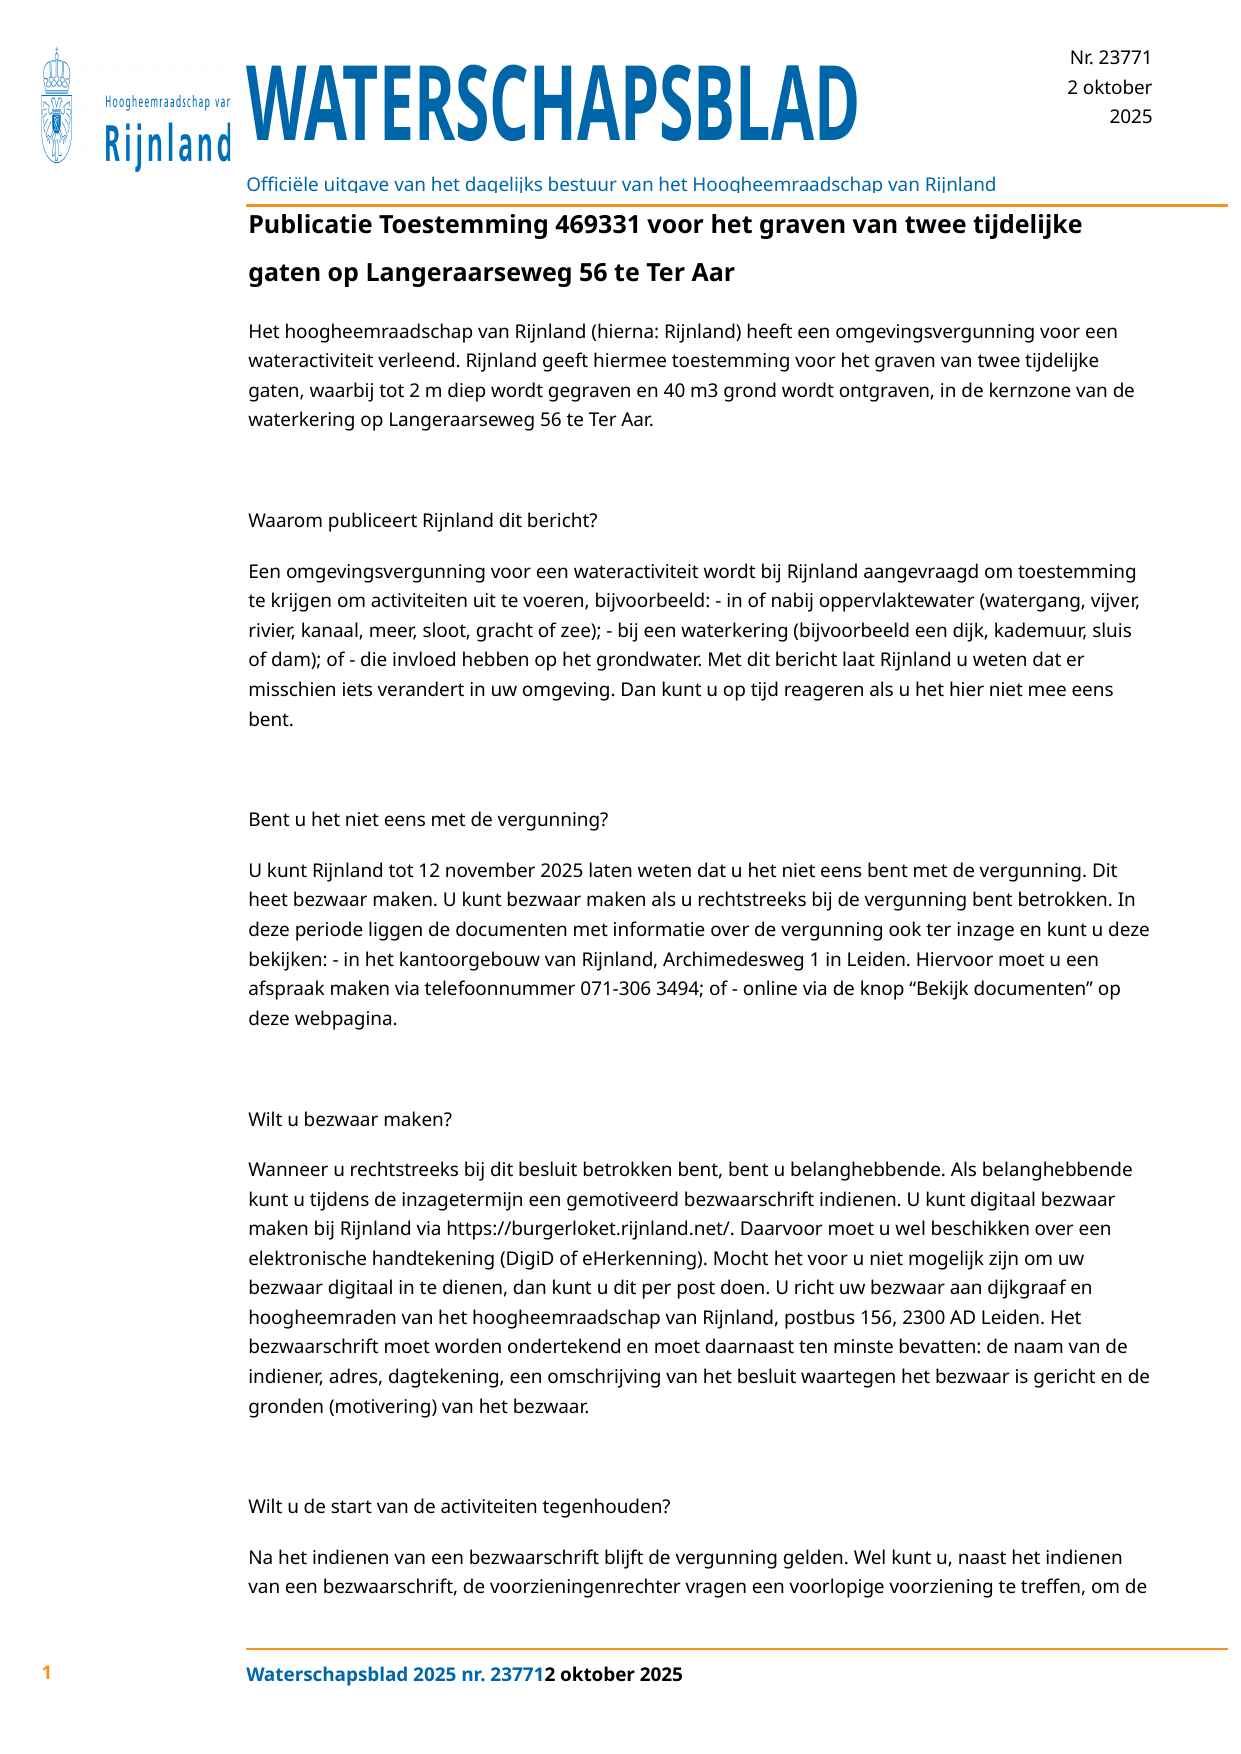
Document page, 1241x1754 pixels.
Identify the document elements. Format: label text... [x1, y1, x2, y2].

text Waarom publiceert Rijnland dit bericht? [248, 507, 1152, 533]
text Wilt u de start van de activiteiten tegenhouden? [248, 1494, 1152, 1519]
text Het hoogheemraadschap van Rijnland (hierna: Rijnland) heeft een omgevingsvergunning voor een wateractiviteit verleend. Rijnland geeft hiermee toestemming voor het graven van twee tijdelijke gaten, waarbij tot 2 m diep wordt gegraven en 40 m3 grond wordt ontgraven, in de kernzone van de waterkering op Langeraarseweg 56 te Ter Aar. [248, 318, 1152, 432]
text Wanneer u rechtstreeks bij dit besluit betrokken bent, bent u belanghebbende. Als belanghebbende kunt u tijdens de inzagetermijn een gemotiveerd bezwaarschrift indienen. U kunt digitaal bezwaar maken bij Rijnland via https://burgerloket.rijnland.net/. Daarvoor moet u wel beschikken over een elektronische handtekening (DigiD of eHerkenning). Mocht het voor u niet mogelijk zijn om uw bezwaar digitaal in te dienen, dan kunt u dit per post doen. U richt uw bezwaar aan dijkgraaf en hoogheemraden van het hoogheemraadschap van Rijnland, postbus 156, 2300 AD Leiden. Het bezwaarschrift moet worden ondertekend en moet daarnaast ten minste bevatten: de naam van de indiener, adres, dagtekening, een omschrijving van het besluit waartegen het bezwaar is gericht en de gronden (motivering) van het bezwaar. [248, 1156, 1152, 1419]
text Na het indienen van een bezwaarschrift blijft de vergunning gelden. Wel kunt u, naast het indienen van een bezwaarschrift, de voorzieningenrechter vragen een voorlopige voorziening te treffen, om de [248, 1544, 1152, 1599]
text Bent u het niet eens met de vergunning? [248, 807, 1152, 832]
text Publicatie Toestemming 469331 voor het graven van twee tijdelijke gaten op Langeraarseweg 56 te Ter Aar [248, 207, 1152, 288]
picture [41, 47, 231, 172]
text Wilt u bezwaar maken? [248, 1106, 1152, 1132]
text U kunt Rijnland tot 12 november 2025 laten weten dat u het niet eens bent met de vergunning. Dit heet bezwaar maken. U kunt bezwaar maken als u rechtstreeks bij de vergunning bent betrokken. In deze periode liggen de documenten met informatie over de vergunning ook ter inzage en kunt u deze bekijken: - in het kantoorgebouw van Rijnland, Archimedesweg 1 in Leiden. Hiervoor moet u een afspraak maken via telefoonnummer 071-306 3494; of - online via de knop “Bekijk documenten” op deze webpagina. [248, 857, 1152, 1031]
text Een omgevingsvergunning voor een wateractiviteit wordt bij Rijnland aangevraagd om toestemming te krijgen om activiteiten uit te voeren, bijvoorbeeld: - in of nabij oppervlaktewater (watergang, vijver, rivier, kanaal, meer, sloot, gracht of zee); - bij een waterkering (bijvoorbeeld een dijk, kademuur, sluis of dam); of - die invloed hebben op het grondwater. Met dit bericht laat Rijnland u weten dat er misschien iets verandert in uw omgeving. Dan kunt u op tijd reageren als u het hier niet mee eens bent. [248, 558, 1152, 732]
